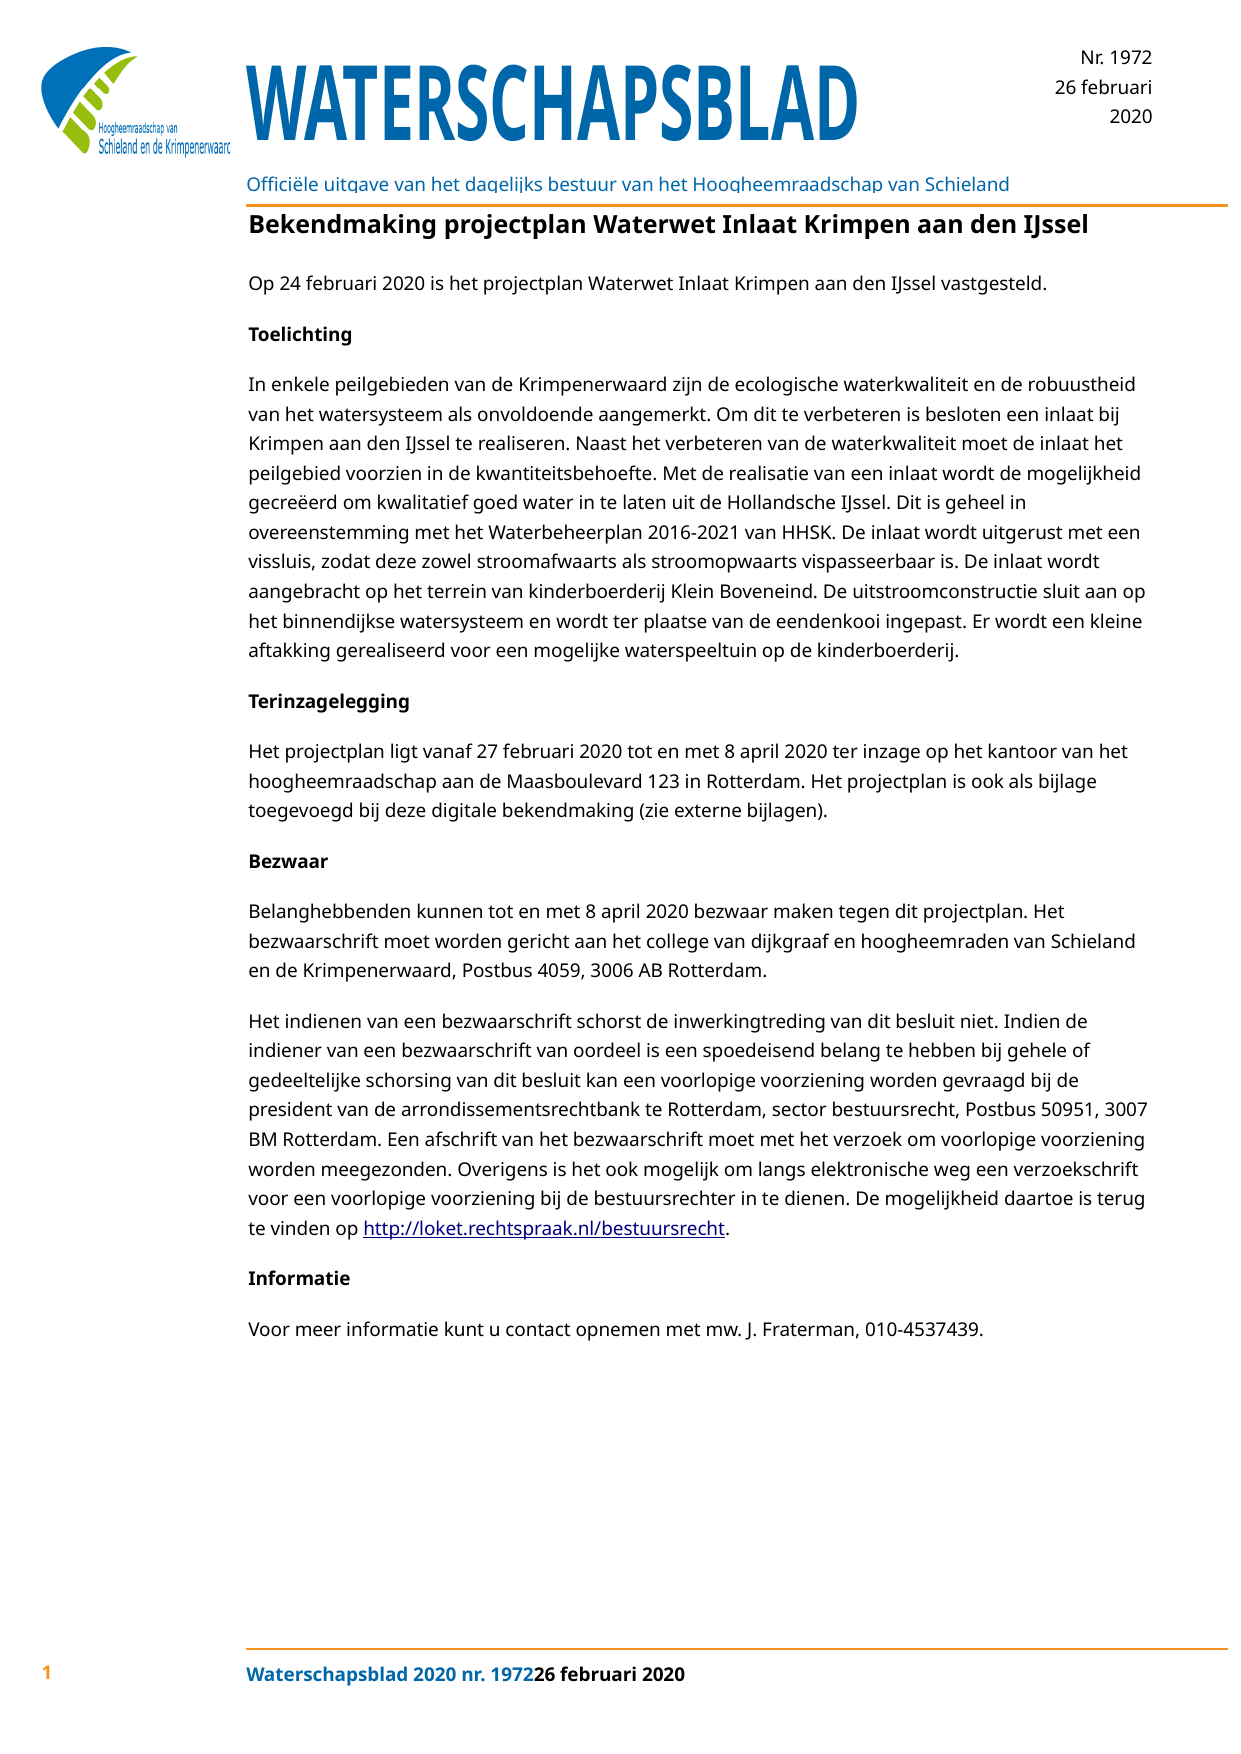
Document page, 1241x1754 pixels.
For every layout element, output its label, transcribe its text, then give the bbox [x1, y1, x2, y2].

text Het indienen van een bezwaarschrift schorst de inwerkingtreding van dit besluit niet. Indien de indiener van een bezwaarschrift van oordeel is een spoedeisend belang te hebben bij gehele of gedeeltelijke schorsing van dit besluit kan een voorlopige voorziening worden gevraagd bij de president van de arrondissementsrechtbank te Rotterdam, sector bestuursrecht, Postbus 50951, 3007 BM Rotterdam. Een afschrift van het bezwaarschrift moet met het verzoek om voorlopige voorziening worden meegezonden. Overigens is het ook mogelijk om langs elektronische weg een verzoekschrift voor een voorlopige voorziening bij de bestuursrechter in te dienen. De mogelijkheid daartoe is terug te vinden op http://loket.rechtspraak.nl/bestuursrecht. [248, 1008, 1152, 1241]
text Informatie [248, 1265, 1152, 1291]
text Bekendmaking projectplan Waterwet Inlaat Krimpen aan den IJssel [248, 207, 1152, 241]
text Bezwaar [248, 848, 1152, 873]
text Terinzagelegging [248, 688, 1152, 713]
text Belanghebbenden kunnen tot en met 8 april 2020 bezwaar maken tegen dit projectplan. Het bezwaarschrift moet worden gericht aan het college van dijkgraaf en hoogheemraden van Schieland en de Krimpenerwaard, Postbus 4059, 3006 AB Rotterdam. [248, 898, 1152, 983]
text Het projectplan ligt vanaf 27 februari 2020 tot en met 8 april 2020 ter inzage op het kantoor van het hoogheemraadschap aan de Maasboulevard 123 in Rotterdam. Het projectplan is ook als bijlage toegevoegd bij deze digitale bekendmaking (zie externe bijlagen). [248, 738, 1152, 823]
picture [41, 47, 231, 172]
text Voor meer informatie kunt u contact opnemen met mw. J. Fraterman, 010-4537439. [248, 1316, 1152, 1341]
text Toelichting [248, 321, 1152, 346]
text Op 24 februari 2020 is het projectplan Waterwet Inlaat Krimpen aan den IJssel vastgesteld. [248, 270, 1152, 296]
text In enkele peilgebieden van de Krimpenerwaard zijn de ecologische waterkwaliteit en de robuustheid van het watersysteem als onvoldoende aangemerkt. Om dit te verbeteren is besloten een inlaat bij Krimpen aan den IJssel te realiseren. Naast het verbeteren van de waterkwaliteit moet de inlaat het peilgebied voorzien in de kwantiteitsbehoefte. Met de realisatie van een inlaat wordt de mogelijkheid gecreëerd om kwalitatief goed water in te laten uit de Hollandsche IJssel. Dit is geheel in overeenstemming met het Waterbeheerplan 2016-2021 van HHSK. De inlaat wordt uitgerust met een vissluis, zodat deze zowel stroomafwaarts als stroomopwaarts vispasseerbaar is. De inlaat wordt aangebracht op het terrein van kinderboerderij Klein Boveneind. De uitstroomconstructie sluit aan op het binnendijkse watersysteem en wordt ter plaatse van de eendenkooi ingepast. Er wordt een kleine aftakking gerealiseerd voor een mogelijke waterspeeltuin op de kinderboerderij. [248, 371, 1152, 663]
